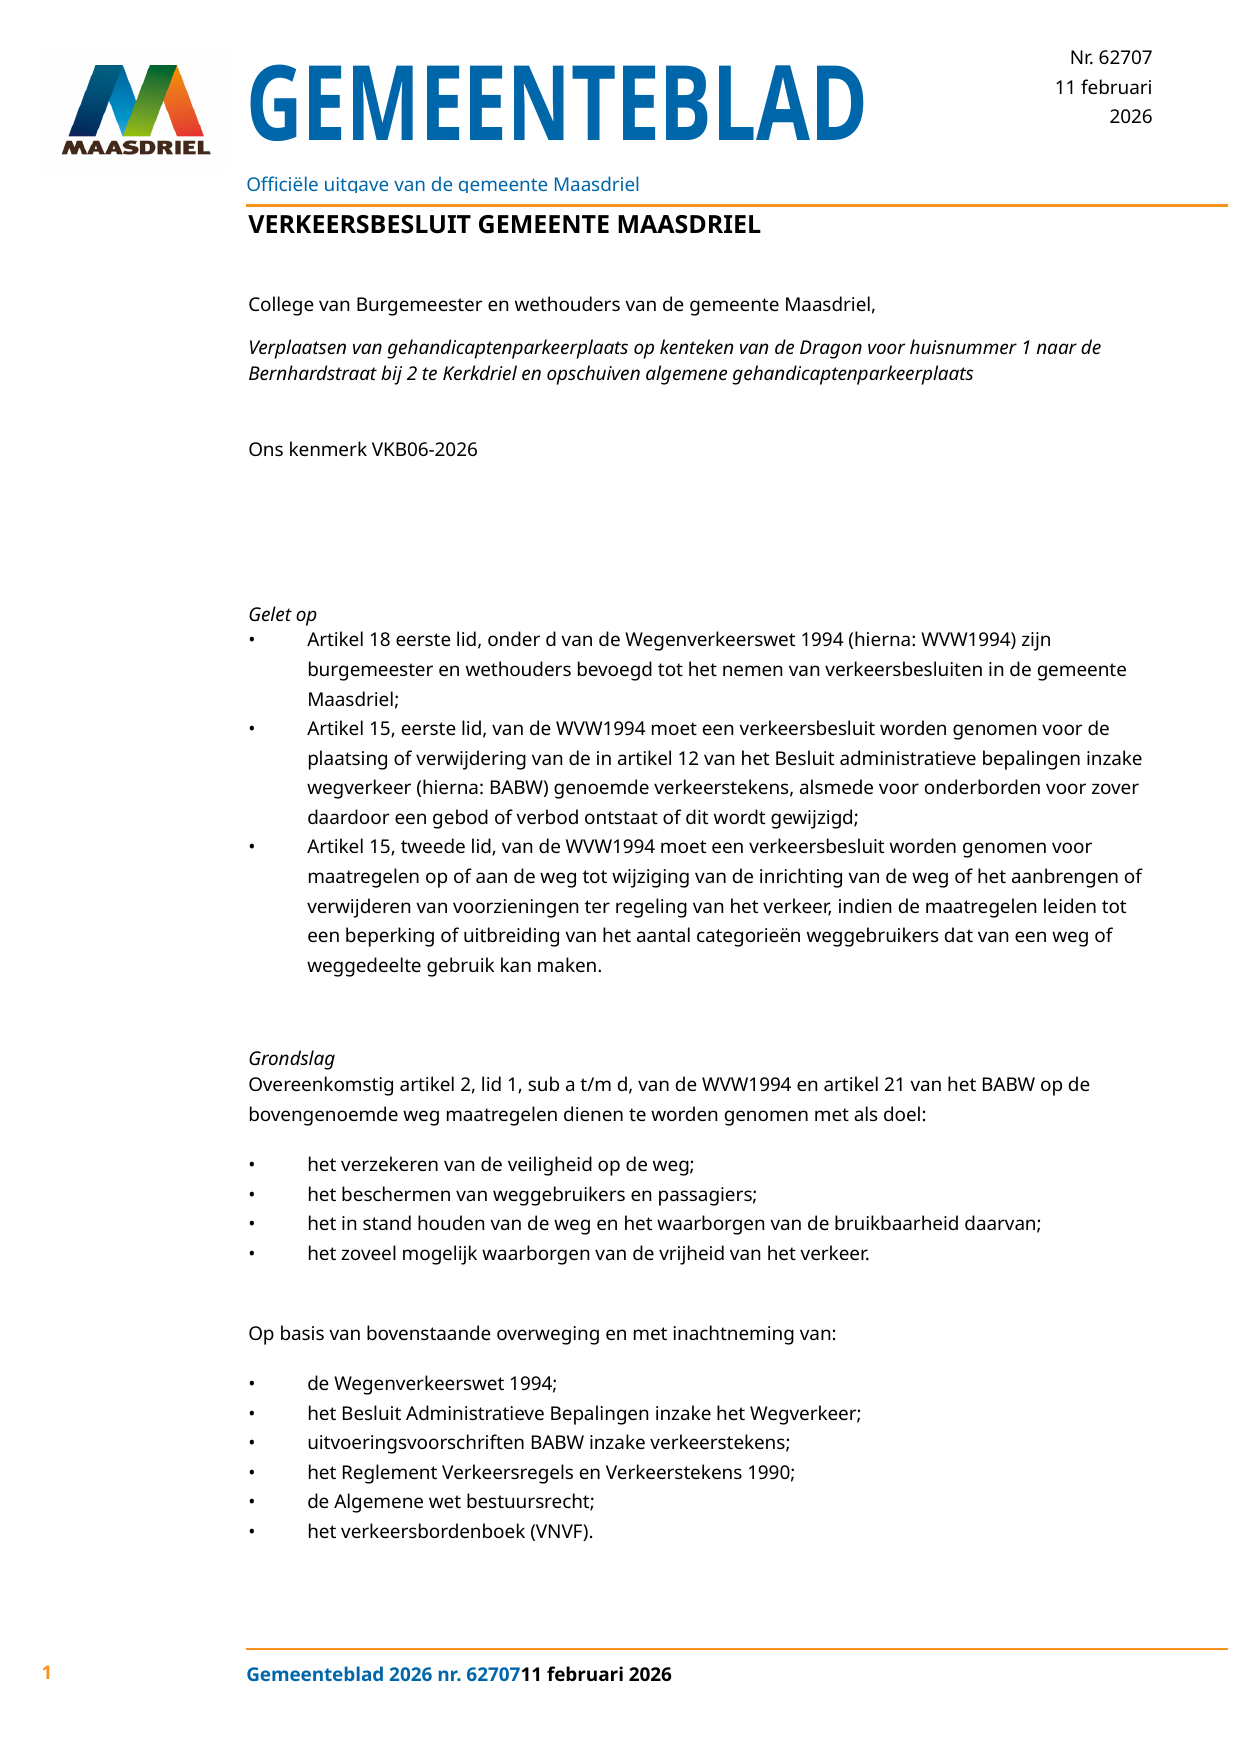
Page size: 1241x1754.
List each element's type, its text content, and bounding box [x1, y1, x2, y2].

text VERKEERSBESLUIT GEMEENTE MAASDRIEL [248, 207, 1152, 241]
text Op basis van bovenstaande overweging en met inachtneming van: [248, 1320, 1152, 1346]
list het Besluit Administratieve Bepalingen inzake het Wegverkeer; [248, 1400, 1152, 1426]
picture [41, 47, 231, 172]
list uitvoeringsvoorschriften BABW inzake verkeerstekens; [248, 1429, 1152, 1455]
list het in stand houden van de weg en het waarborgen van de bruikbaarheid daarvan; [248, 1210, 1152, 1236]
list het zoveel mogelijk waarborgen van de vrijheid van het verkeer. [248, 1240, 1152, 1266]
text Grondslag [248, 1046, 1152, 1071]
list de Wegenverkeerswet 1994; [248, 1370, 1152, 1396]
list de Algemene wet bestuursrecht; [248, 1489, 1152, 1514]
list Artikel 15, eerste lid, van de WVW1994 moet een verkeersbesluit worden genomen voor de plaatsing of verwijdering van de in artikel 12 van het Besluit administratieve bepalingen inzake wegverkeer (hierna: BABW) genoemde verkeerstekens, alsmede voor onderborden voor zover daardoor een gebod of verbod ontstaat of dit wordt gewijzigd; [248, 715, 1152, 830]
list het verzekeren van de veiligheid op de weg; [248, 1151, 1152, 1177]
text College van Burgemeester en wethouders van de gemeente Maasdriel, [248, 291, 1152, 317]
list het verkeersbordenboek (VNVF). [248, 1518, 1152, 1544]
text Verplaatsen van gehandicaptenparkeerplaats op kenteken van de Dragon voor huisnummer 1 naar de Bernhardstraat bij 2 te Kerkdriel en opschuiven algemene gehandicaptenparkeerplaats [248, 334, 1152, 386]
text Gelet op [248, 601, 1152, 627]
text Ons kenmerk VKB06-2026 [248, 436, 1152, 462]
list het Reglement Verkeersregels en Verkeerstekens 1990; [248, 1459, 1152, 1485]
list het beschermen van weggebruikers en passagiers; [248, 1181, 1152, 1207]
list Artikel 18 eerste lid, onder d van de Wegenverkeerswet 1994 (hierna: WVW1994) zijn burgemeester en wethouders bevoegd tot het nemen van verkeersbesluiten in de gemeente Maasdriel; [248, 627, 1152, 711]
list Artikel 15, tweede lid, van de WVW1994 moet een verkeersbesluit worden genomen voor maatregelen op of aan de weg tot wijziging van de inrichting van de weg of het aanbrengen of verwijderen van voorzieningen ter regeling van het verkeer, indien de maatregelen leiden tot een beperking of uitbreiding van het aantal categorieën weggebruikers dat van een weg of weggedeelte gebruik kan maken. [248, 834, 1152, 978]
text Overeenkomstig artikel 2, lid 1, sub a t/m d, van de WVW1994 en artikel 21 van het BABW op de bovengenoemde weg maatregelen dienen te worden genomen met als doel: [248, 1071, 1152, 1127]
